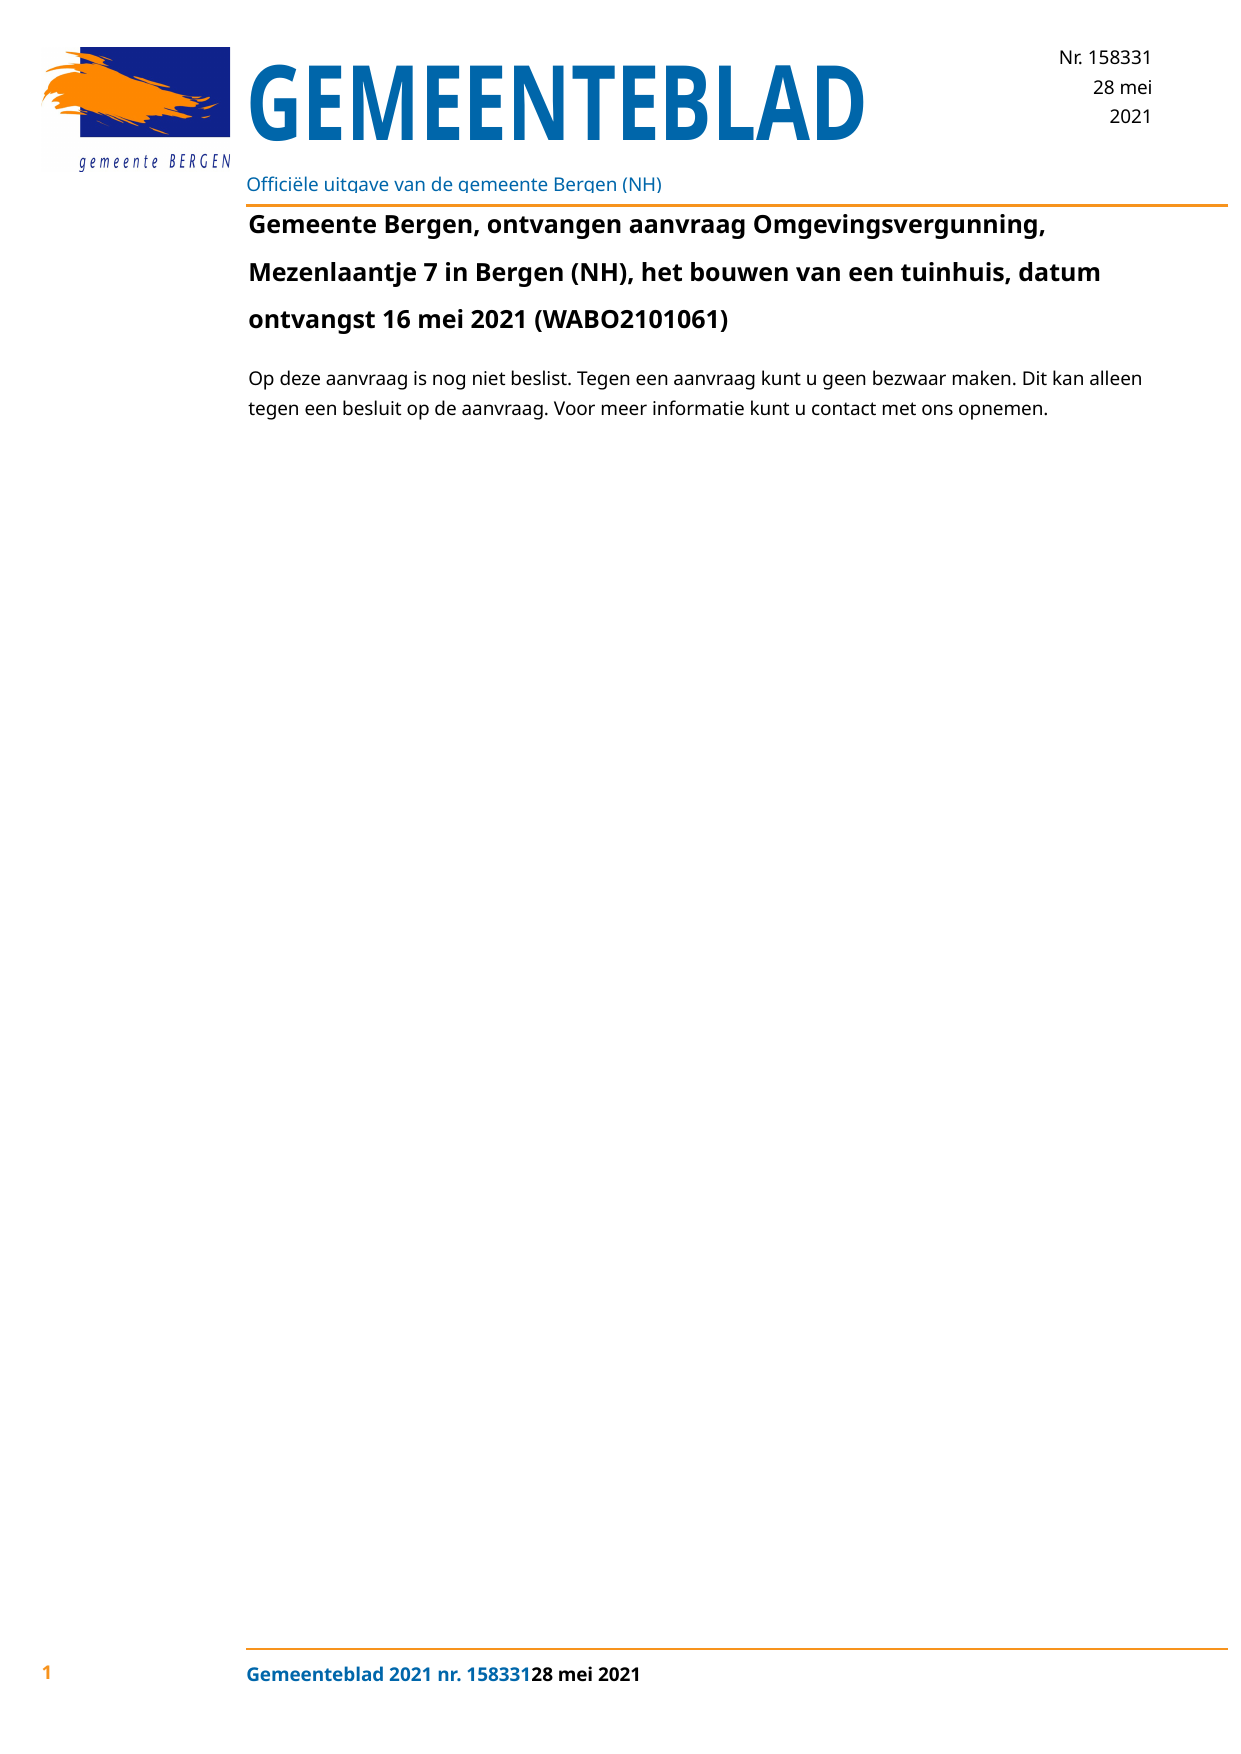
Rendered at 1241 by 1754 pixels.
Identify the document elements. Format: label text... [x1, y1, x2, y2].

picture [41, 47, 231, 172]
text Op deze aanvraag is nog niet beslist. Tegen een aanvraag kunt u geen bezwaar maken. Dit kan alleen tegen een besluit op de aanvraag. Voor meer informatie kunt u contact met ons opnemen. [248, 366, 1152, 421]
text Gemeente Bergen, ontvangen aanvraag Omgevingsvergunning, Mezenlaantje 7 in Bergen (NH), het bouwen van een tuinhuis, datum ontvangst 16 mei 2021 (WABO2101061) [248, 207, 1152, 336]
